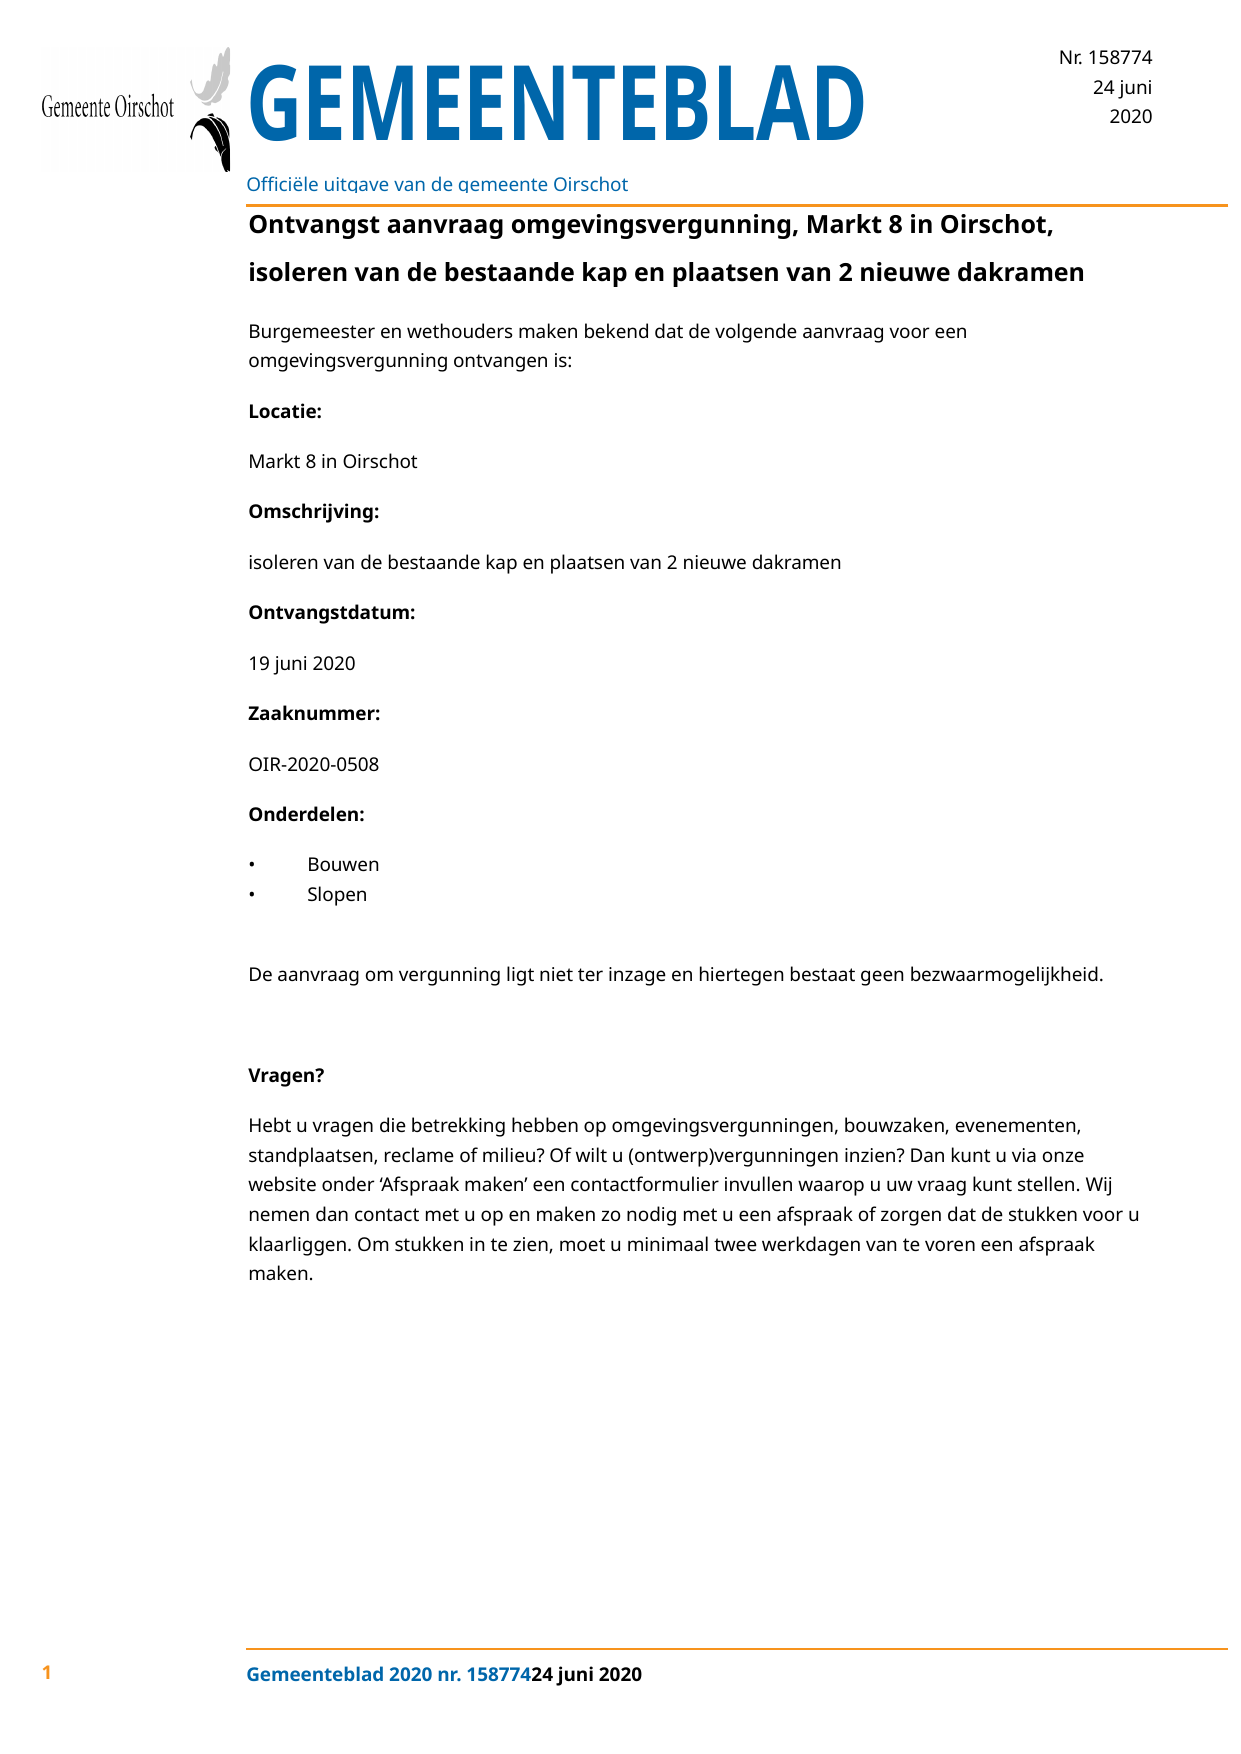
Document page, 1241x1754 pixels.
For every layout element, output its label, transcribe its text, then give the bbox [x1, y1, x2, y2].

text Ontvangst aanvraag omgevingsvergunning, Markt 8 in Oirschot, isoleren van de bestaande kap en plaatsen van 2 nieuwe dakramen [248, 207, 1152, 288]
text 19 juni 2020 [248, 650, 1152, 676]
text Zaaknummer: [248, 700, 1152, 726]
text Onderdelen: [248, 801, 1152, 827]
list Slopen [248, 881, 1152, 907]
picture [41, 47, 231, 172]
text Vragen? [248, 1062, 1152, 1088]
list Bouwen [248, 852, 1152, 877]
text Hebt u vragen die betrekking hebben op omgevingsvergunningen, bouwzaken, evenementen, standplaatsen, reclame of milieu? Of wilt u (ontwerp)vergunningen inzien? Dan kunt u via onze website onder ‘Afspraak maken’ een contactformulier invullen waarop u uw vraag kunt stellen. Wij nemen dan contact met u op en maken zo nodig met u een afspraak of zorgen dat de stukken voor u klaarliggen. Om stukken in te zien, moet u minimaal twee werkdagen van te voren een afspraak maken. [248, 1112, 1152, 1286]
text OIR-2020-0508 [248, 751, 1152, 777]
text Omschrijving: [248, 499, 1152, 524]
text Ontvangstdatum: [248, 599, 1152, 625]
text Markt 8 in Oirschot [248, 448, 1152, 474]
text Locatie: [248, 398, 1152, 424]
text De aanvraag om vergunning ligt niet ter inzage en hiertegen bestaat geen bezwaarmogelijkheid. [248, 961, 1152, 987]
text isoleren van de bestaande kap en plaatsen van 2 nieuwe dakramen [248, 549, 1152, 575]
text Burgemeester en wethouders maken bekend dat de volgende aanvraag voor een omgevingsvergunning ontvangen is: [248, 318, 1152, 373]
